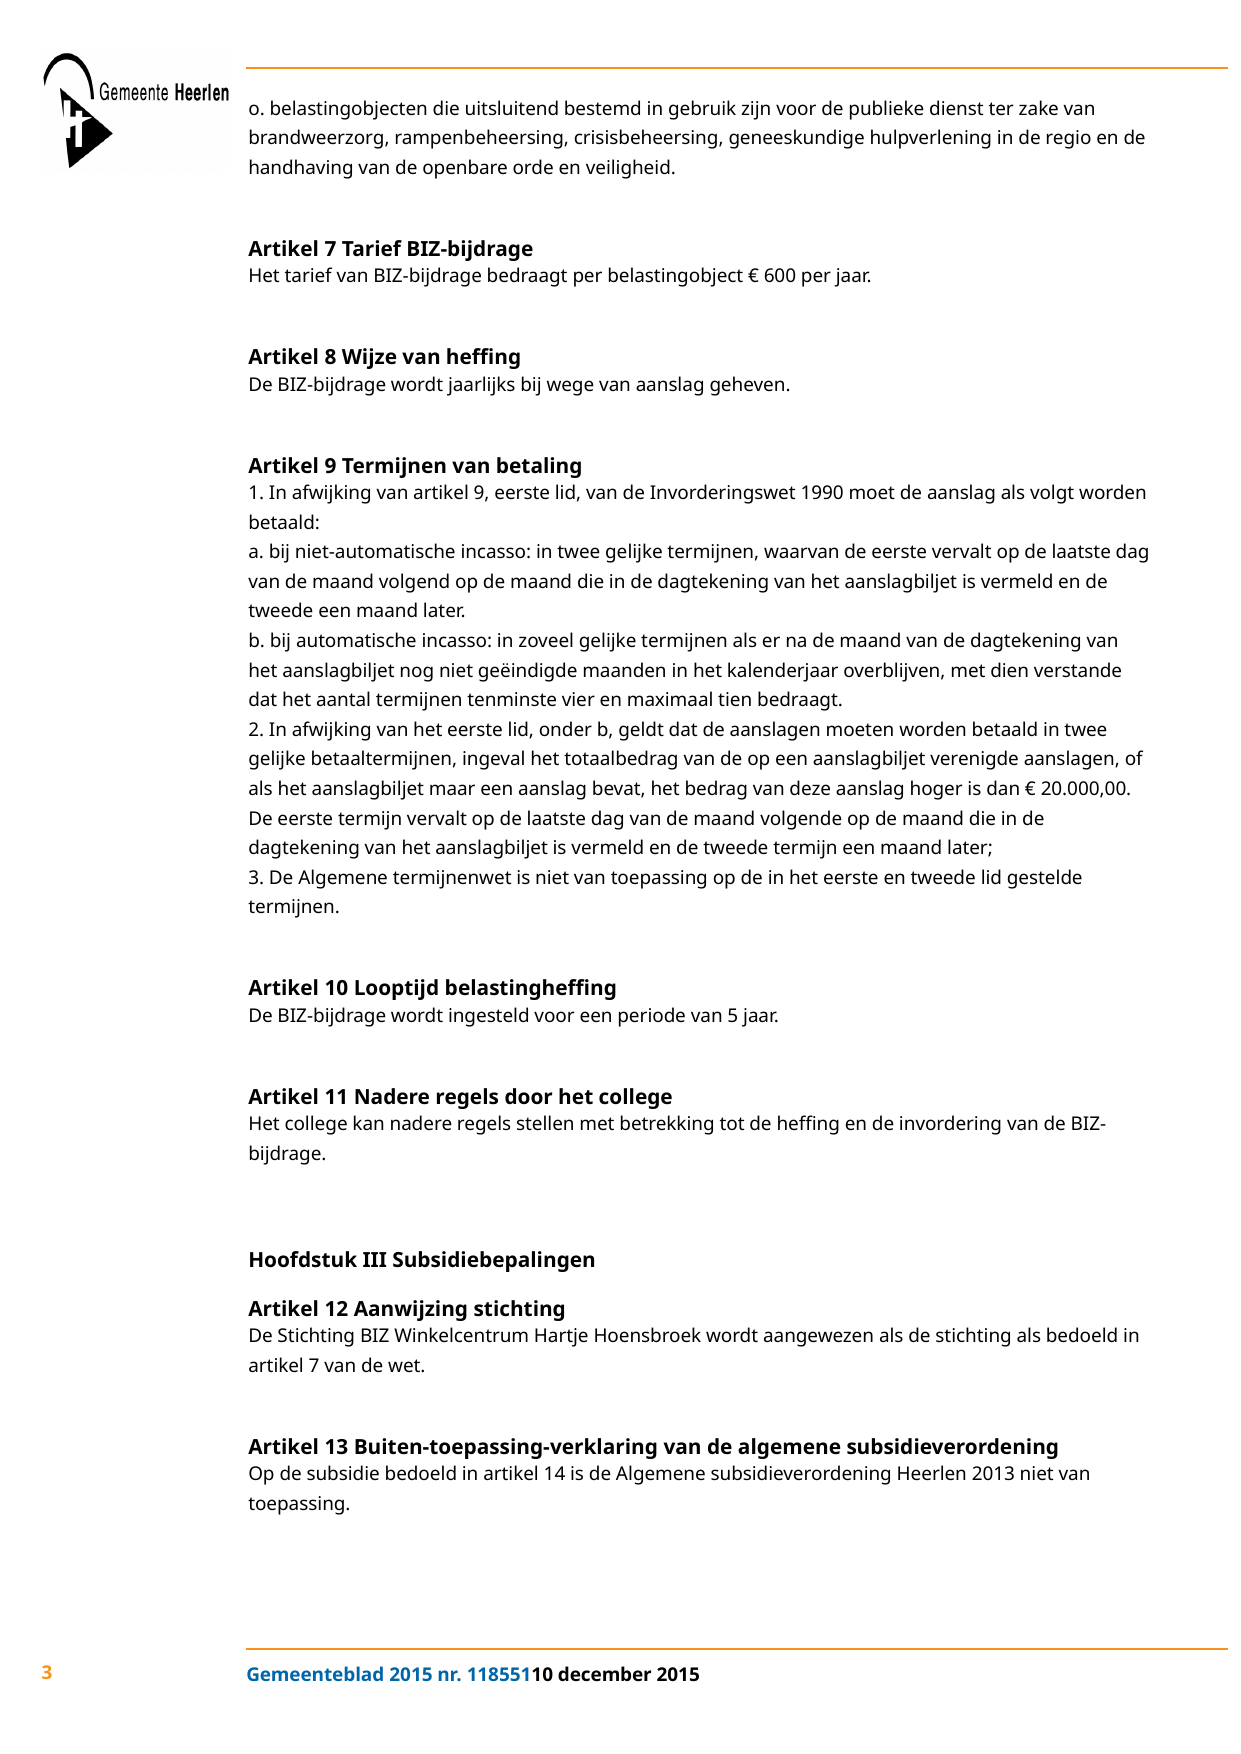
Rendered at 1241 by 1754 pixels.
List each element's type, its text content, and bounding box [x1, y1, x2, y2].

text Het college kan nadere regels stellen met betrekking tot de heffing en de invordering van de BIZ-bijdrage. [248, 1110, 1152, 1166]
text Artikel 13 Buiten-toepassing-verklaring van de algemene subsidieverordening [248, 1432, 1152, 1460]
text b. bij automatische incasso: in zoveel gelijke termijnen als er na de maand van de dagtekening van het aanslagbiljet nog niet geëindigde maanden in het kalenderjaar overblijven, met dien verstande dat het aantal termijnen tenminste vier en maximaal tien bedraagt. [248, 627, 1152, 712]
text Artikel 9 Termijnen van betaling [248, 451, 1152, 479]
text o. belastingobjecten die uitsluitend bestemd in gebruik zijn voor de publieke dienst ter zake van brandweerzorg, rampenbeheersing, crisisbeheersing, geneeskundige hulpverlening in de regio en de handhaving van de openbare orde en veiligheid. [248, 95, 1152, 180]
text Artikel 8 Wijze van heffing [248, 342, 1152, 371]
text Op de subsidie bedoeld in artikel 14 is de Algemene subsidieverordening Heerlen 2013 niet van toepassing. [248, 1460, 1152, 1516]
text Artikel 10 Looptijd belastingheffing [248, 973, 1152, 1002]
text a. bij niet-automatische incasso: in twee gelijke termijnen, waarvan de eerste vervalt op de laatste dag van de maand volgend op de maand die in de dagtekening van het aanslagbiljet is vermeld en de tweede een maand later. [248, 538, 1152, 623]
text Het tarief van BIZ-bijdrage bedraagt per belastingobject € 600 per jaar. [248, 262, 1152, 288]
text 2. In afwijking van het eerste lid, onder b, geldt dat de aanslagen moeten worden betaald in twee gelijke betaaltermijnen, ingeval het totaalbedrag van de op een aanslagbiljet verenigde aanslagen, of als het aanslagbiljet maar een aanslag bevat, het bedrag van deze aanslag hoger is dan € 20.000,00. De eerste termijn vervalt op de laatste dag van de maand volgende op de maand die in de dagtekening van het aanslagbiljet is vermeld en de tweede termijn een maand later; [248, 716, 1152, 860]
text 1. In afwijking van artikel 9, eerste lid, van de Invorderingswet 1990 moet de aanslag als volgt worden betaald: [248, 479, 1152, 534]
text Hoofdstuk III Subsidiebepalingen [248, 1245, 1152, 1273]
text Artikel 7 Tarief BIZ-bijdrage [248, 234, 1152, 262]
text De BIZ-bijdrage wordt jaarlijks bij wege van aanslag geheven. [248, 371, 1152, 397]
text De Stichting BIZ Winkelcentrum Hartje Hoensbroek wordt aangewezen als de stichting als bedoeld in artikel 7 van de wet. [248, 1322, 1152, 1378]
text Artikel 11 Nadere regels door het college [248, 1082, 1152, 1110]
text De BIZ-bijdrage wordt ingesteld voor een periode van 5 jaar. [248, 1002, 1152, 1028]
text Artikel 12 Aanwijzing stichting [248, 1294, 1152, 1322]
picture [41, 47, 231, 172]
text 3. De Algemene termijnenwet is niet van toepassing op de in het eerste en tweede lid gestelde termijnen. [248, 864, 1152, 919]
